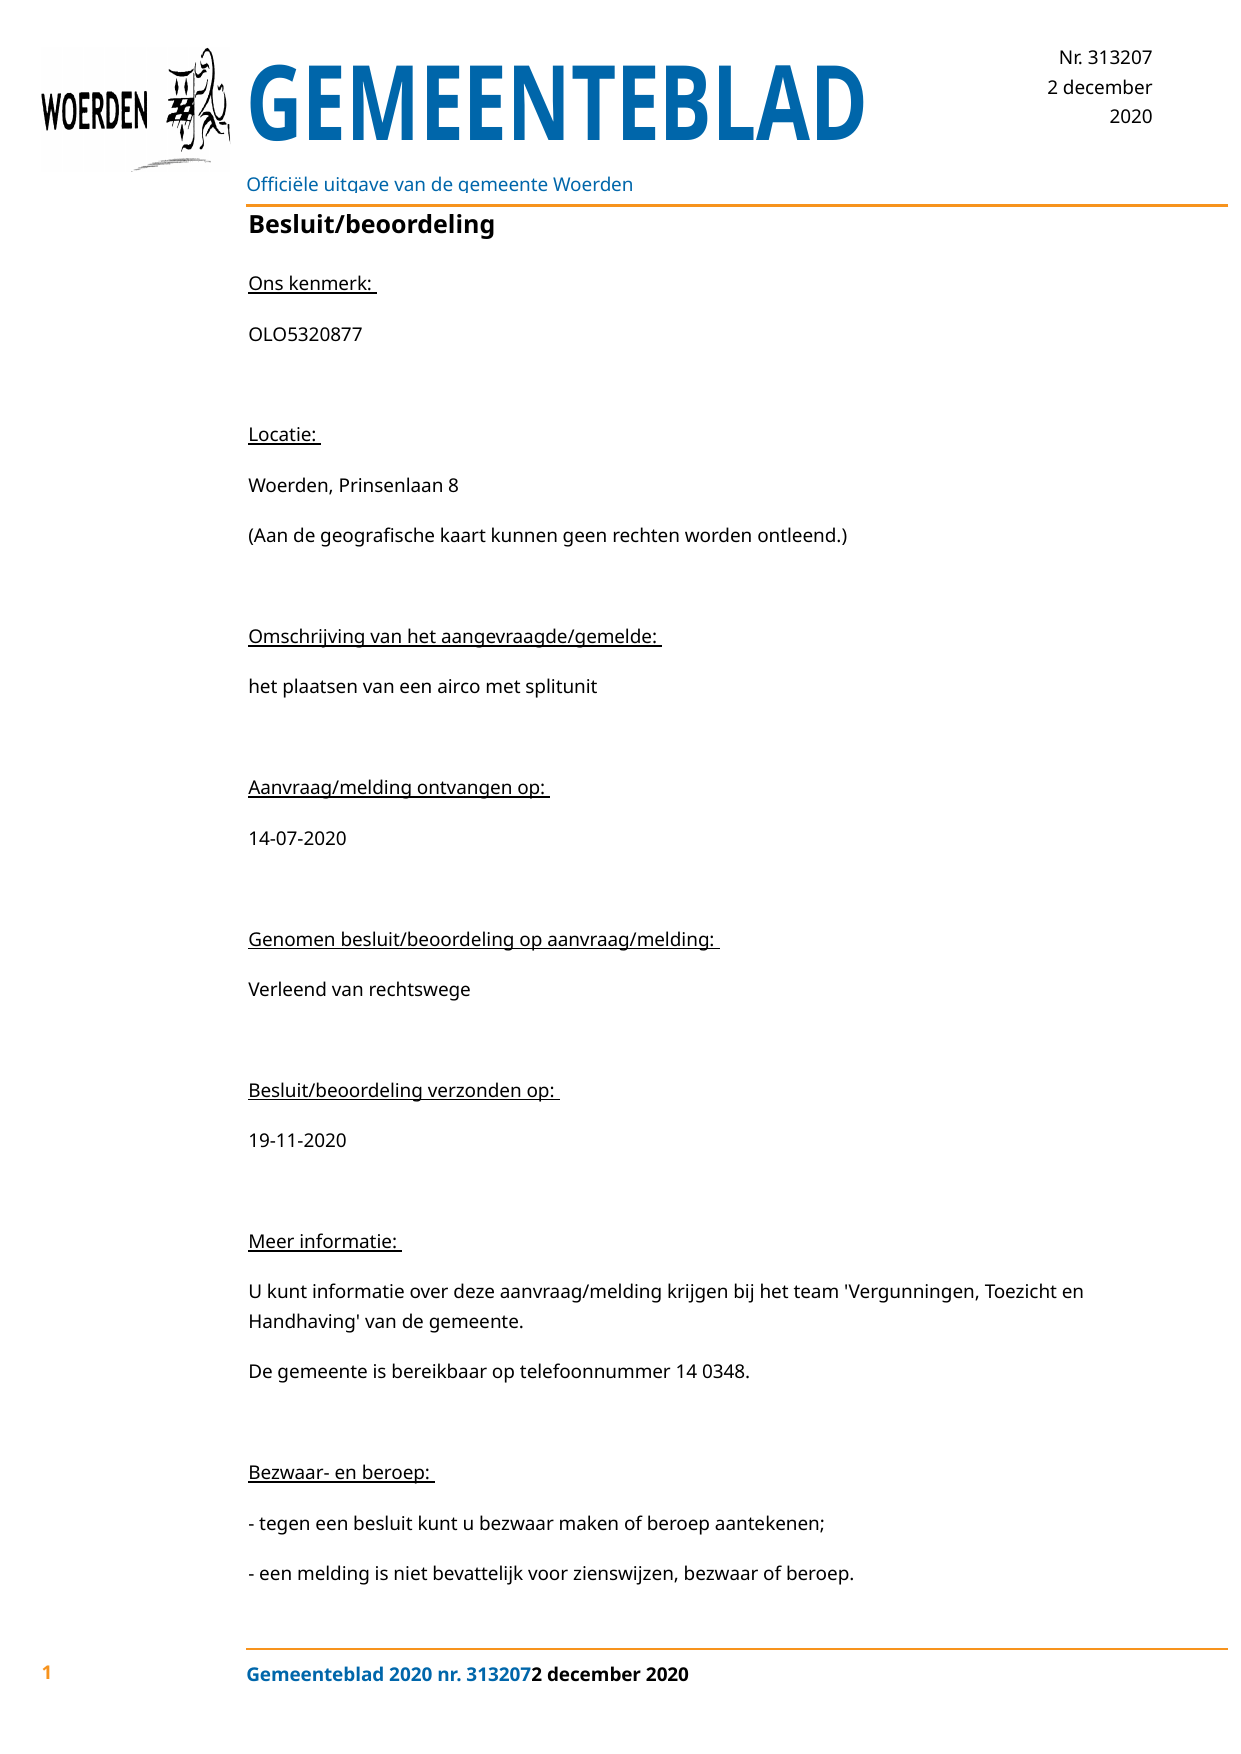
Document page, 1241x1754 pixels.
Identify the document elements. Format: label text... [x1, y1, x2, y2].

text Omschrijving van het aangevraagde/gemelde: [248, 623, 1152, 649]
text Aanvraag/melding ontvangen op: [248, 774, 1152, 800]
text 19-11-2020 [248, 1127, 1152, 1153]
picture [41, 47, 231, 172]
text - een melding is niet bevattelijk voor zienswijzen, bezwaar of beroep. [248, 1560, 1152, 1586]
text U kunt informatie over deze aanvraag/melding krijgen bij het team 'Vergunningen, Toezicht en Handhaving' van de gemeente. [248, 1279, 1152, 1334]
text OLO5320877 [248, 321, 1152, 346]
text Verleend van rechtswege [248, 976, 1152, 1002]
text Woerden, Prinsenlaan 8 [248, 472, 1152, 498]
text De gemeente is bereikbaar op telefoonnummer 14 0348. [248, 1359, 1152, 1384]
text Besluit/beoordeling [248, 207, 1152, 241]
text Genomen besluit/beoordeling op aanvraag/melding: [248, 926, 1152, 951]
text Bezwaar- en beroep: [248, 1459, 1152, 1485]
text (Aan de geografische kaart kunnen geen rechten worden ontleend.) [248, 522, 1152, 548]
text - tegen een besluit kunt u bezwaar maken of beroep aantekenen; [248, 1510, 1152, 1536]
text Ons kenmerk: [248, 270, 1152, 296]
text het plaatsen van een airco met splitunit [248, 674, 1152, 699]
text Meer informatie: [248, 1228, 1152, 1254]
text 14-07-2020 [248, 825, 1152, 851]
text Besluit/beoordeling verzonden op: [248, 1077, 1152, 1103]
text Locatie: [248, 422, 1152, 447]
